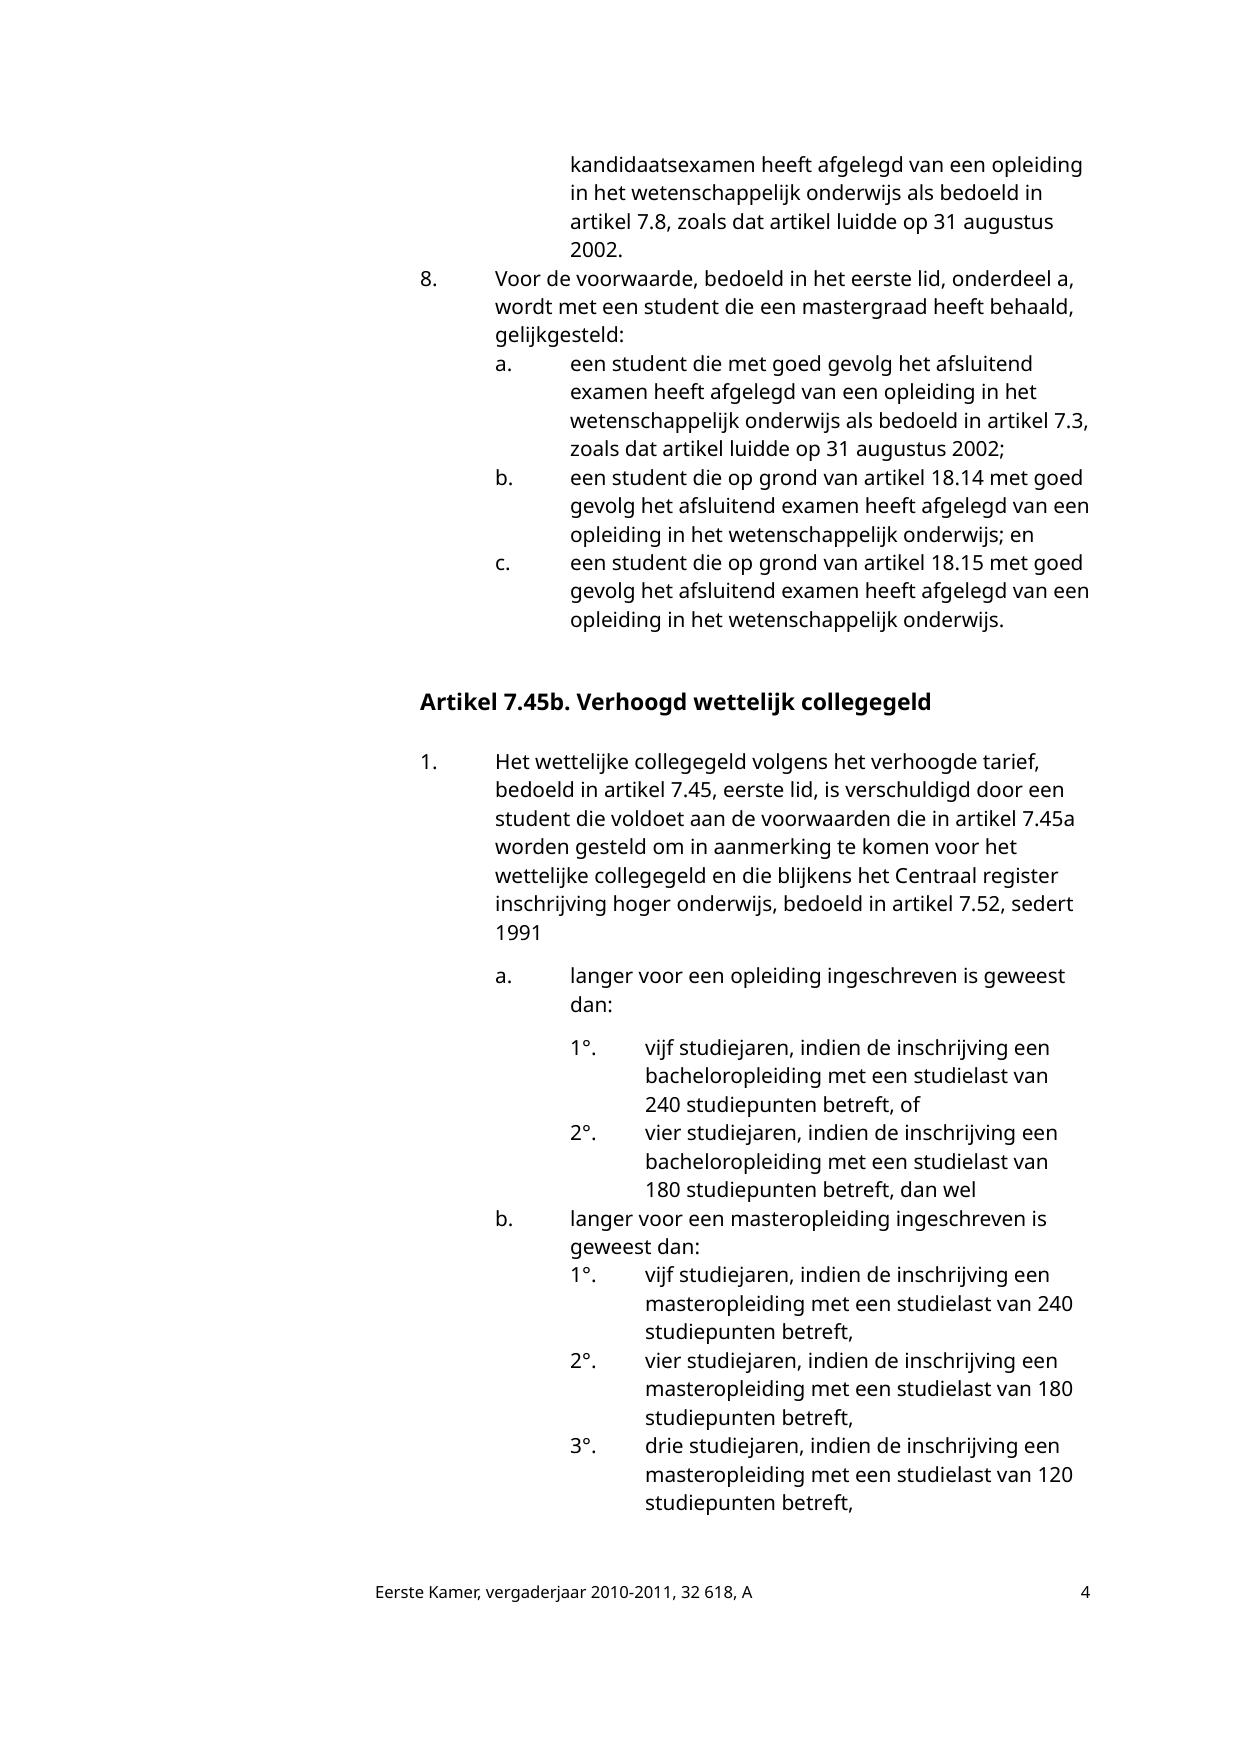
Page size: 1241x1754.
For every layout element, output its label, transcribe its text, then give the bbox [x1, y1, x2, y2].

list vier studiejaren, indien de inschrijving een masteropleiding met een studielast van 180 studiepunten betreft, [570, 1346, 1090, 1431]
list drie studiejaren, indien de inschrijving een masteropleiding met een studielast van 120 studiepunten betreft, [570, 1431, 1090, 1517]
list vier studiejaren, indien de inschrijving een bacheloropleiding met een studielast van 180 studiepunten betreft, dan wel [570, 1118, 1090, 1204]
list vijf studiejaren, indien de inschrijving een masteropleiding met een studielast van 240 studiepunten betreft, [570, 1261, 1090, 1346]
list een student die op grond van artikel 18.14 met goed gevolg het afsluitend examen heeft afgelegd van een opleiding in het wetenschappelijk onderwijs; en [495, 463, 1090, 548]
subtitle Artikel 7.45b. Verhoogd wettelijk collegegeld [420, 686, 1090, 717]
list een student die met goed gevolg het afsluitend examen heeft afgelegd van een opleiding in het wetenschappelijk onderwijs als bedoeld in artikel 7.3, zoals dat artikel luidde op 31 augustus 2002; [495, 349, 1090, 463]
list Het wettelijke collegegeld volgens het verhoogde tarief, bedoeld in artikel 7.45, eerste lid, is verschuldigd door een student die voldoet aan de voorwaarden die in artikel 7.45a worden gesteld om in aanmerking te komen voor het wettelijke collegegeld en die blijkens het Centraal register inschrijving hoger onderwijs, bedoeld in artikel 7.52, sedert 1991 [420, 747, 1090, 946]
list een student die op grond van artikel 18.15 met goed gevolg het afsluitend examen heeft afgelegd van een opleiding in het wetenschappelijk onderwijs. [495, 548, 1090, 633]
list Voor de voorwaarde, bedoeld in het eerste lid, onderdeel a, wordt met een student die een mastergraad heeft behaald, gelijkgesteld: [420, 264, 1090, 349]
list vijf studiejaren, indien de inschrijving een bacheloropleiding met een studielast van 240 studiepunten betreft, of [570, 1033, 1090, 1118]
list langer voor een opleiding ingeschreven is geweest dan: [495, 961, 1090, 1018]
list kandidaatsexamen heeft afgelegd van een opleiding in het wetenschappelijk onderwijs als bedoeld in artikel 7.8, zoals dat artikel luidde op 31 augustus 2002. [495, 150, 1090, 264]
list langer voor een masteropleiding ingeschreven is geweest dan: [495, 1204, 1090, 1261]
